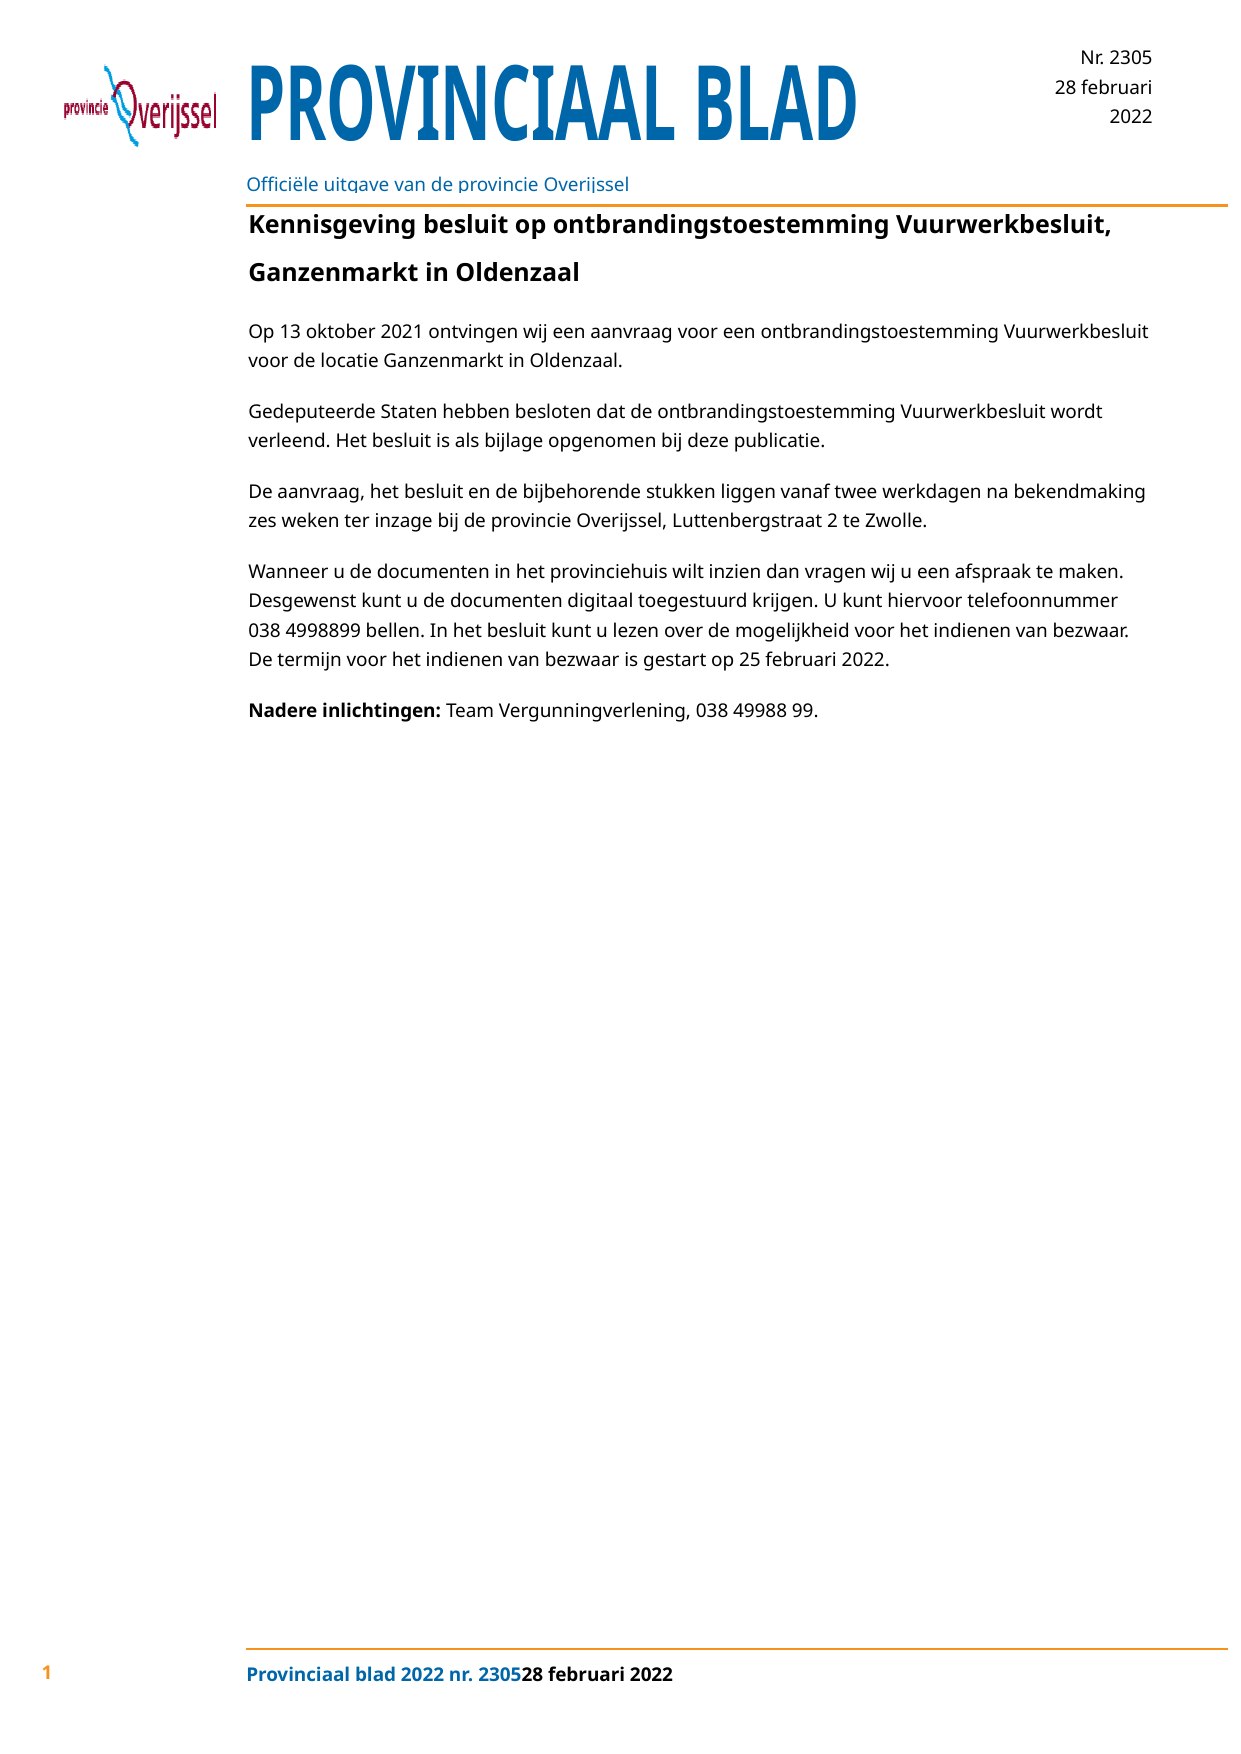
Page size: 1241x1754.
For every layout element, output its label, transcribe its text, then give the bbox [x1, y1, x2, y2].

text Nadere inlichtingen: Team Vergunningverlening, 038 49988 99. [248, 697, 1152, 723]
picture [41, 47, 231, 172]
text Gedeputeerde Staten hebben besloten dat de ontbrandingstoestemming Vuurwerkbesluit wordt verleend. Het besluit is als bijlage opgenomen bij deze publicatie. [248, 398, 1152, 453]
text De aanvraag, het besluit en de bijbehorende stukken liggen vanaf twee werkdagen na bekendmaking zes weken ter inzage bij de provincie Overijssel, Luttenbergstraat 2 te Zwolle. [248, 478, 1152, 533]
text Wanneer u de documenten in het provinciehuis wilt inzien dan vragen wij u een afspraak te maken. Desgewenst kunt u de documenten digitaal toegestuurd krijgen. U kunt hiervoor telefoonnummer 038 4998899 bellen. In het besluit kunt u lezen over de mogelijkheid voor het indienen van bezwaar. De termijn voor het indienen van bezwaar is gestart op 25 februari 2022. [248, 558, 1152, 672]
text Op 13 oktober 2021 ontvingen wij een aanvraag voor een ontbrandingstoestemming Vuurwerkbesluit voor de locatie Ganzenmarkt in Oldenzaal. [248, 318, 1152, 373]
text Kennisgeving besluit op ontbrandingstoestemming Vuurwerkbesluit, Ganzenmarkt in Oldenzaal [248, 207, 1152, 288]
